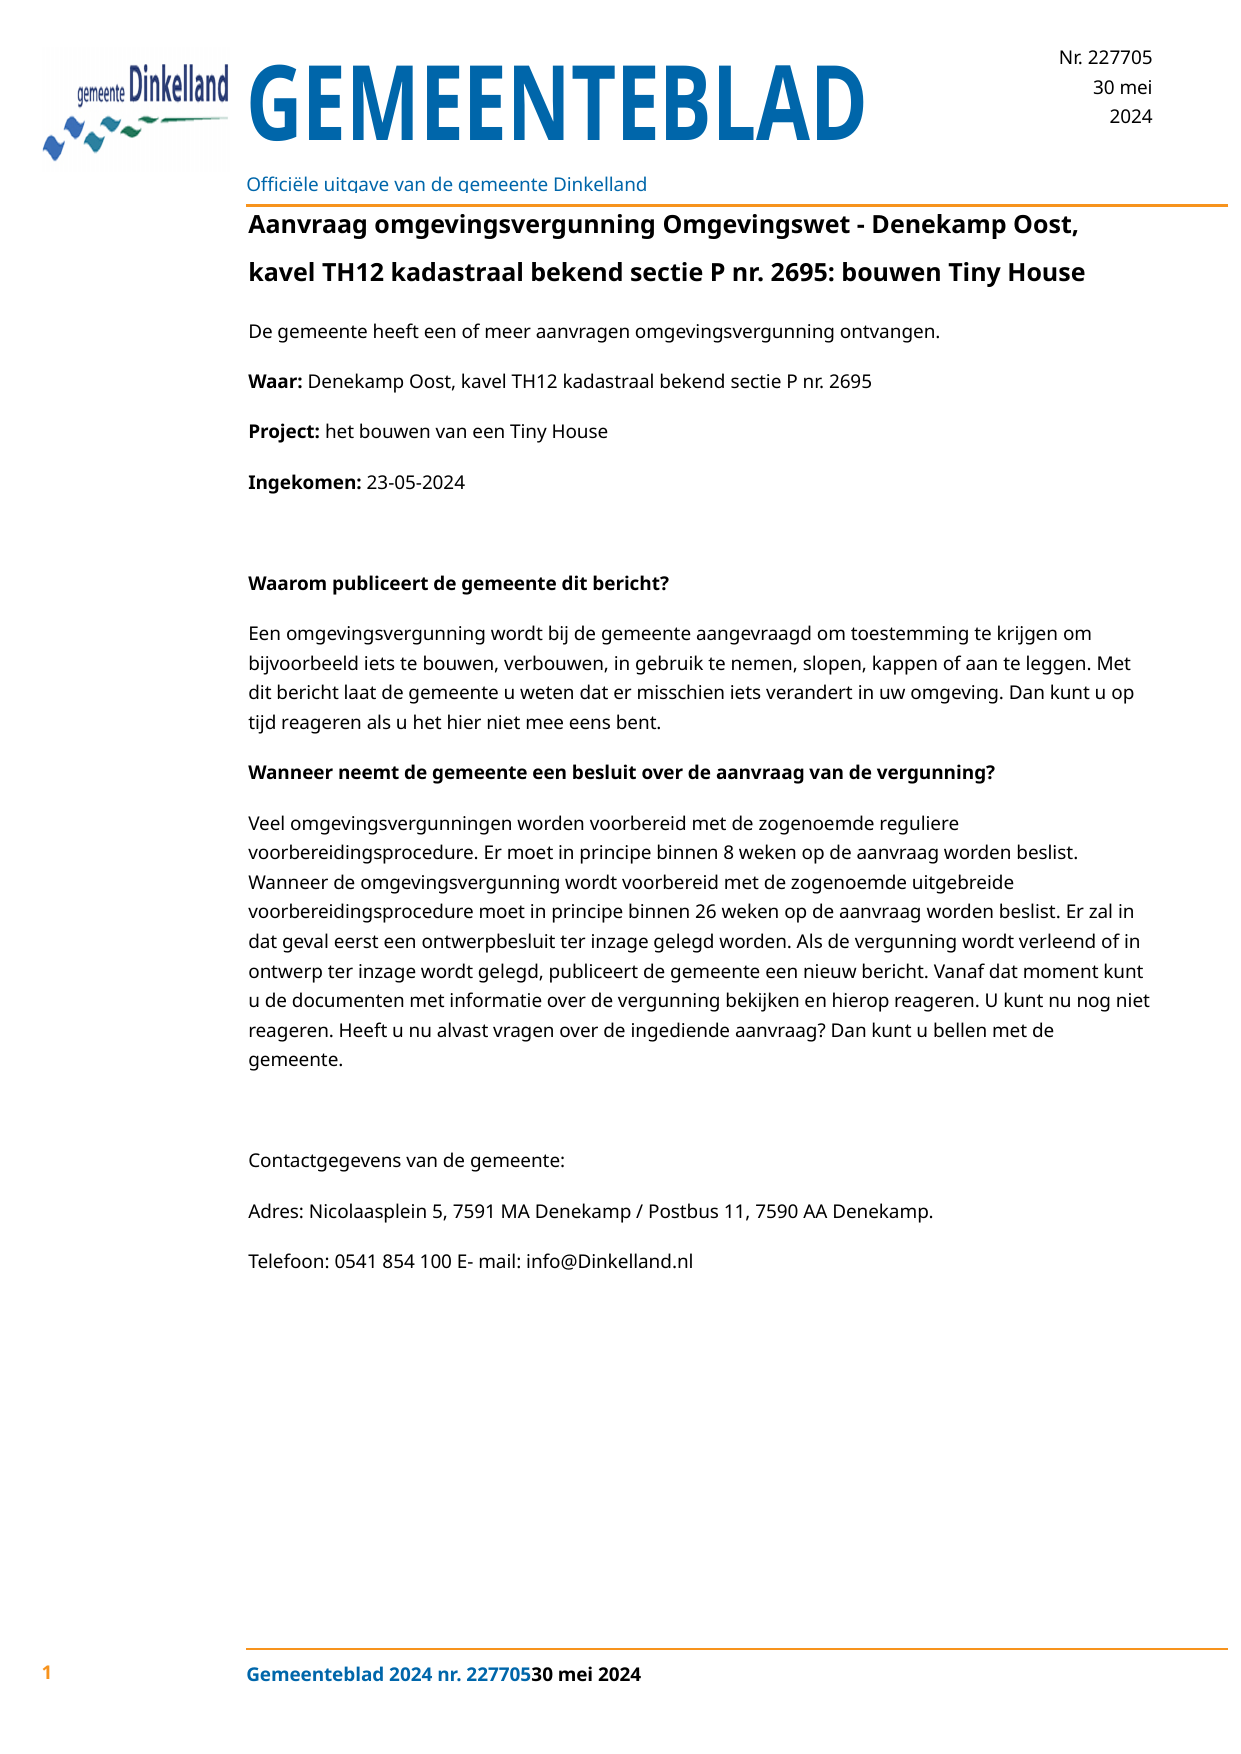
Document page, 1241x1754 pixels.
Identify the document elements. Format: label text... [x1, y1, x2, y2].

text Telefoon: 0541 854 100 E- mail: info@Dinkelland.nl [248, 1248, 1152, 1274]
text Contactgegevens van de gemeente: [248, 1147, 1152, 1173]
text Waar: Denekamp Oost, kavel TH12 kadastraal bekend sectie P nr. 2695 [248, 368, 1152, 394]
text Adres: Nicolaasplein 5, 7591 MA Denekamp / Postbus 11, 7590 AA Denekamp. [248, 1198, 1152, 1224]
picture [41, 47, 231, 172]
text Aanvraag omgevingsvergunning Omgevingswet - Denekamp Oost, kavel TH12 kadastraal bekend sectie P nr. 2695: bouwen Tiny House [248, 207, 1152, 288]
text Waarom publiceert de gemeente dit bericht? [248, 570, 1152, 596]
text Project: het bouwen van een Tiny House [248, 419, 1152, 444]
text De gemeente heeft een of meer aanvragen omgevingsvergunning ontvangen. [248, 318, 1152, 344]
text Veel omgevingsvergunningen worden voorbereid met de zogenoemde reguliere voorbereidingsprocedure. Er moet in principe binnen 8 weken op de aanvraag worden beslist. Wanneer de omgevingsvergunning wordt voorbereid met de zogenoemde uitgebreide voorbereidingsprocedure moet in principe binnen 26 weken op de aanvraag worden beslist. Er zal in dat geval eerst een ontwerpbesluit ter inzage gelegd worden. Als de vergunning wordt verleend of in ontwerp ter inzage wordt gelegd, publiceert de gemeente een nieuw bericht. Vanaf dat moment kunt u de documenten met informatie over de vergunning bekijken en hierop reageren. U kunt nu nog niet reageren. Heeft u nu alvast vragen over de ingediende aanvraag? Dan kunt u bellen met de gemeente. [248, 810, 1152, 1072]
text Ingekomen: 23-05-2024 [248, 469, 1152, 495]
text Wanneer neemt de gemeente een besluit over de aanvraag van de vergunning? [248, 759, 1152, 785]
text Een omgevingsvergunning wordt bij de gemeente aangevraagd om toestemming te krijgen om bijvoorbeeld iets te bouwen, verbouwen, in gebruik te nemen, slopen, kappen of aan te leggen. Met dit bericht laat de gemeente u weten dat er misschien iets verandert in uw omgeving. Dan kunt u op tijd reageren als u het hier niet mee eens bent. [248, 620, 1152, 735]
